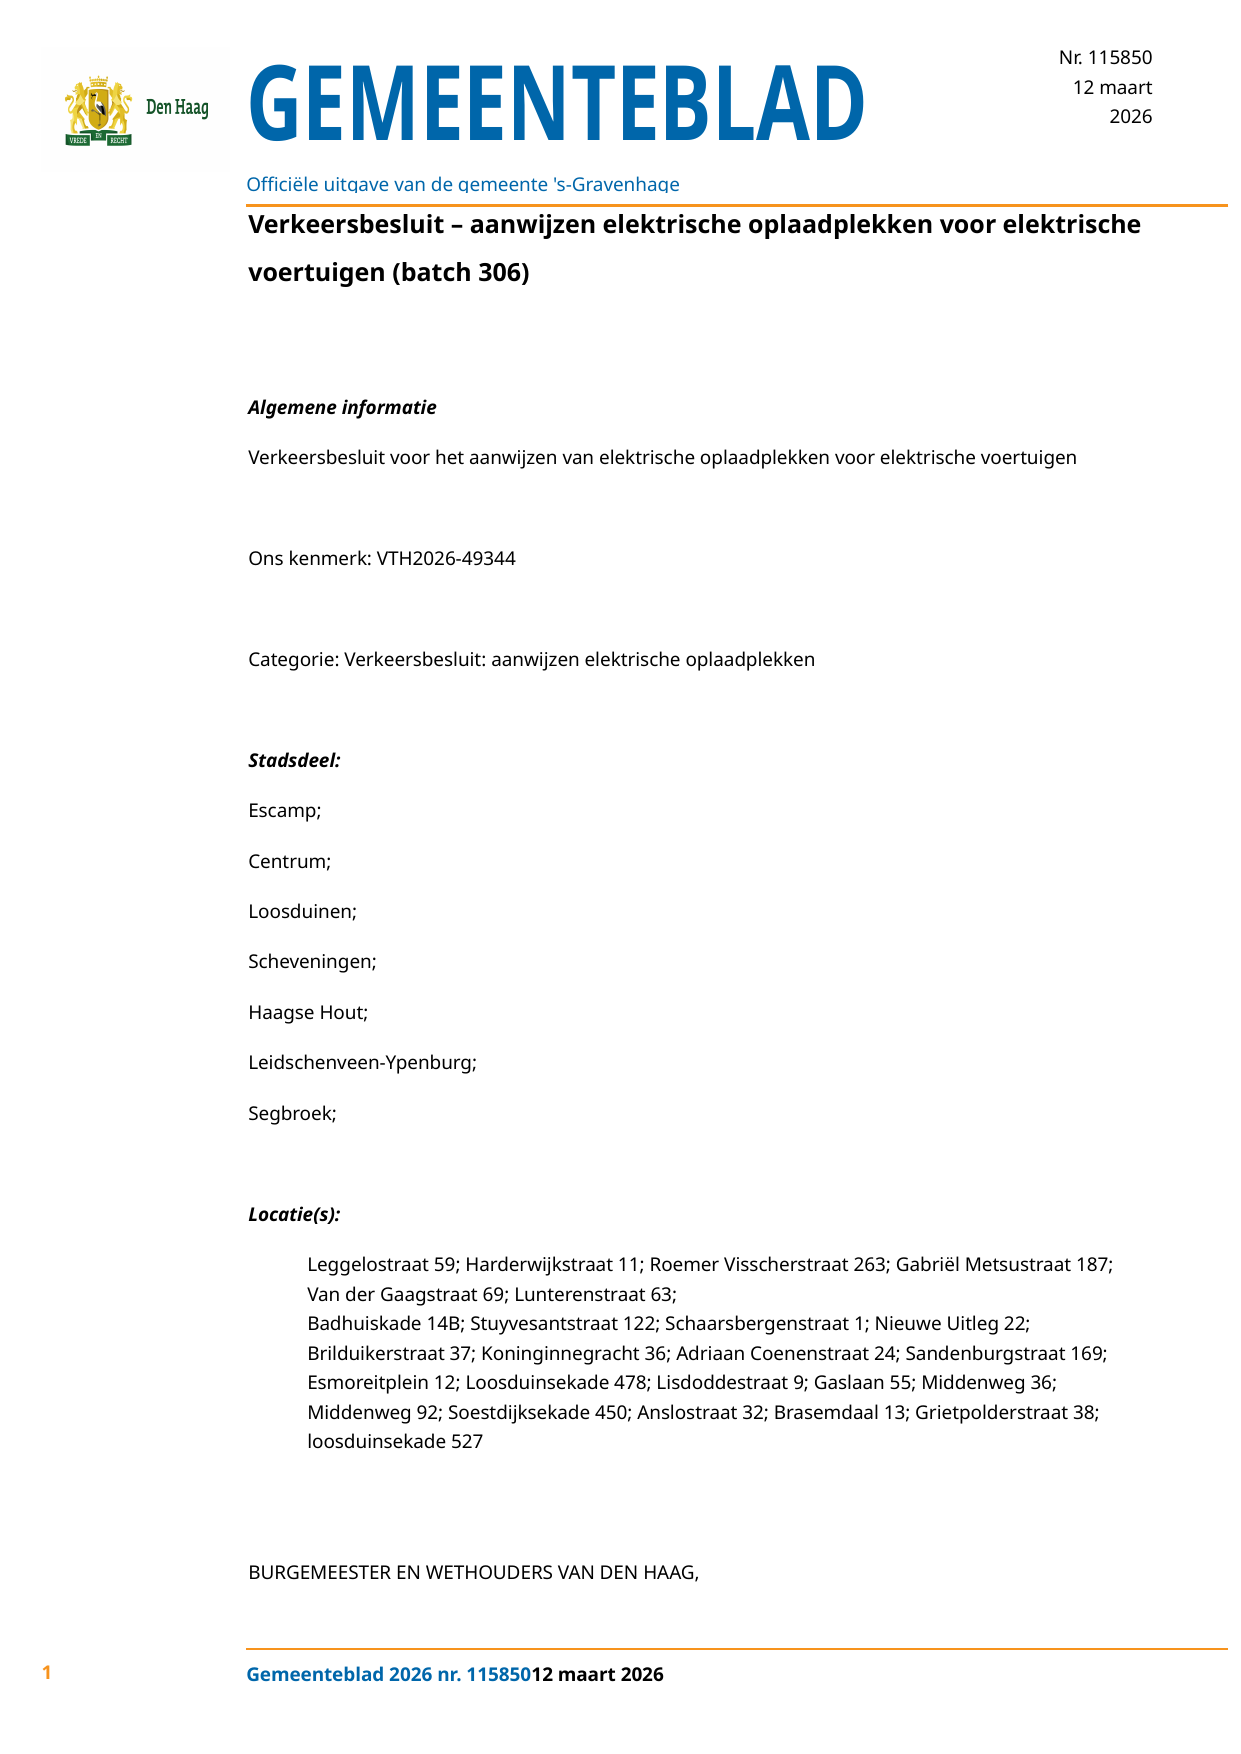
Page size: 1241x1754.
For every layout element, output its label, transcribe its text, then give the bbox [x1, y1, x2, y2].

text Centrum; [248, 848, 1152, 873]
text Segbroek; [248, 1100, 1152, 1126]
text Verkeersbesluit – aanwijzen elektrische oplaadplekken voor elektrische voertuigen (batch 306) [248, 207, 1152, 288]
picture [41, 47, 231, 172]
text Locatie(s): [248, 1201, 1152, 1226]
text Categorie: Verkeersbesluit: aanwijzen elektrische oplaadplekken [248, 646, 1152, 672]
list Badhuiskade 14B; Stuyvesantstraat 122; Schaarsbergenstraat 1; Nieuwe Uitleg 22; Brilduikerstraat 37; Koninginnegracht 36; Adriaan Coenenstraat 24; Sandenburgstraat 169; Esmoreitplein 12; Loosduinsekade 478; Lisdoddestraat 9; Gaslaan 55; Middenweg 36; Middenweg 92; Soestdijksekade 450; Anslostraat 32; Brasemdaal 13; Grietpolderstraat 38; loosduinsekade 527 [248, 1310, 1152, 1454]
list Leggelostraat 59; Harderwijkstraat 11; Roemer Visscherstraat 263; Gabriël Metsustraat 187; Van der Gaagstraat 69; Lunterenstraat 63; [248, 1251, 1152, 1306]
text Ons kenmerk: VTH2026-49344 [248, 545, 1152, 571]
text Scheveningen; [248, 949, 1152, 974]
text Verkeersbesluit voor het aanwijzen van elektrische oplaadplekken voor elektrische voertuigen [248, 444, 1152, 470]
text Stadsdeel: [248, 747, 1152, 773]
text Algemene informatie [248, 394, 1152, 420]
text BURGEMEESTER EN WETHOUDERS VAN DEN HAAG, [248, 1559, 1152, 1585]
text Leidschenveen-Ypenburg; [248, 1049, 1152, 1075]
text Loosduinen; [248, 898, 1152, 924]
text Haagse Hout; [248, 999, 1152, 1025]
text Escamp; [248, 797, 1152, 823]
